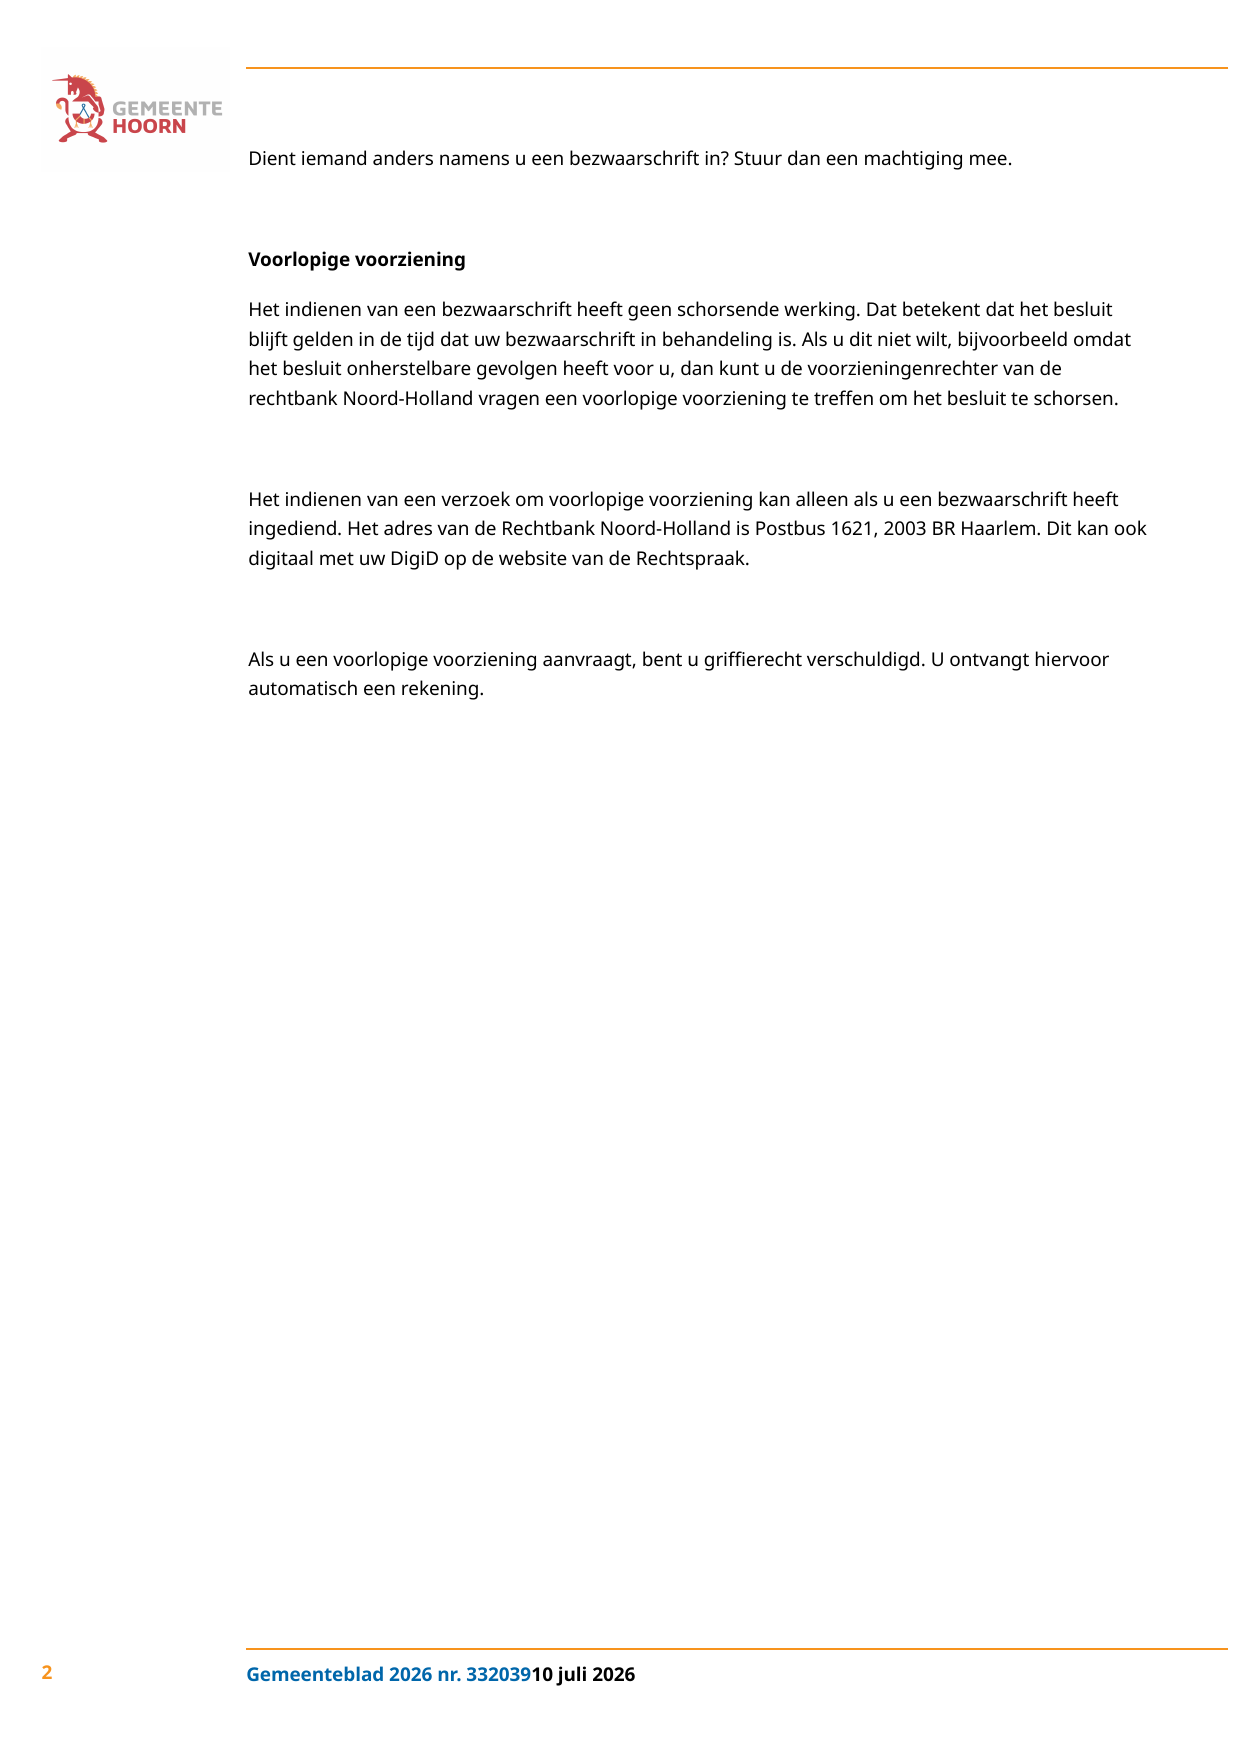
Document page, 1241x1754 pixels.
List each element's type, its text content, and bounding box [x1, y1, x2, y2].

text Dient iemand anders namens u een bezwaarschrift in? Stuur dan een machtiging mee. [248, 145, 1152, 171]
text Als u een voorlopige voorziening aanvraagt, bent u griffierecht verschuldigd. U ontvangt hiervoor automatisch een rekening. [248, 646, 1152, 701]
text Het indienen van een verzoek om voorlopige voorziening kan alleen als u een bezwaarschrift heeft ingediend. Het adres van de Rechtbank Noord-Holland is Postbus 1621, 2003 BR Haarlem. Dit kan ook digitaal met uw DigiD op de website van de Rechtspraak. [248, 486, 1152, 571]
picture [41, 47, 231, 172]
text Voorlopige voorziening [248, 246, 1152, 272]
text Het indienen van een bezwaarschrift heeft geen schorsende werking. Dat betekent dat het besluit blijft gelden in de tijd dat uw bezwaarschrift in behandeling is. Als u dit niet wilt, bijvoorbeeld omdat het besluit onherstelbare gevolgen heeft voor u, dan kunt u de voorzieningenrechter van de rechtbank Noord-Holland vragen een voorlopige voorziening te treffen om het besluit te schorsen. [248, 296, 1152, 411]
